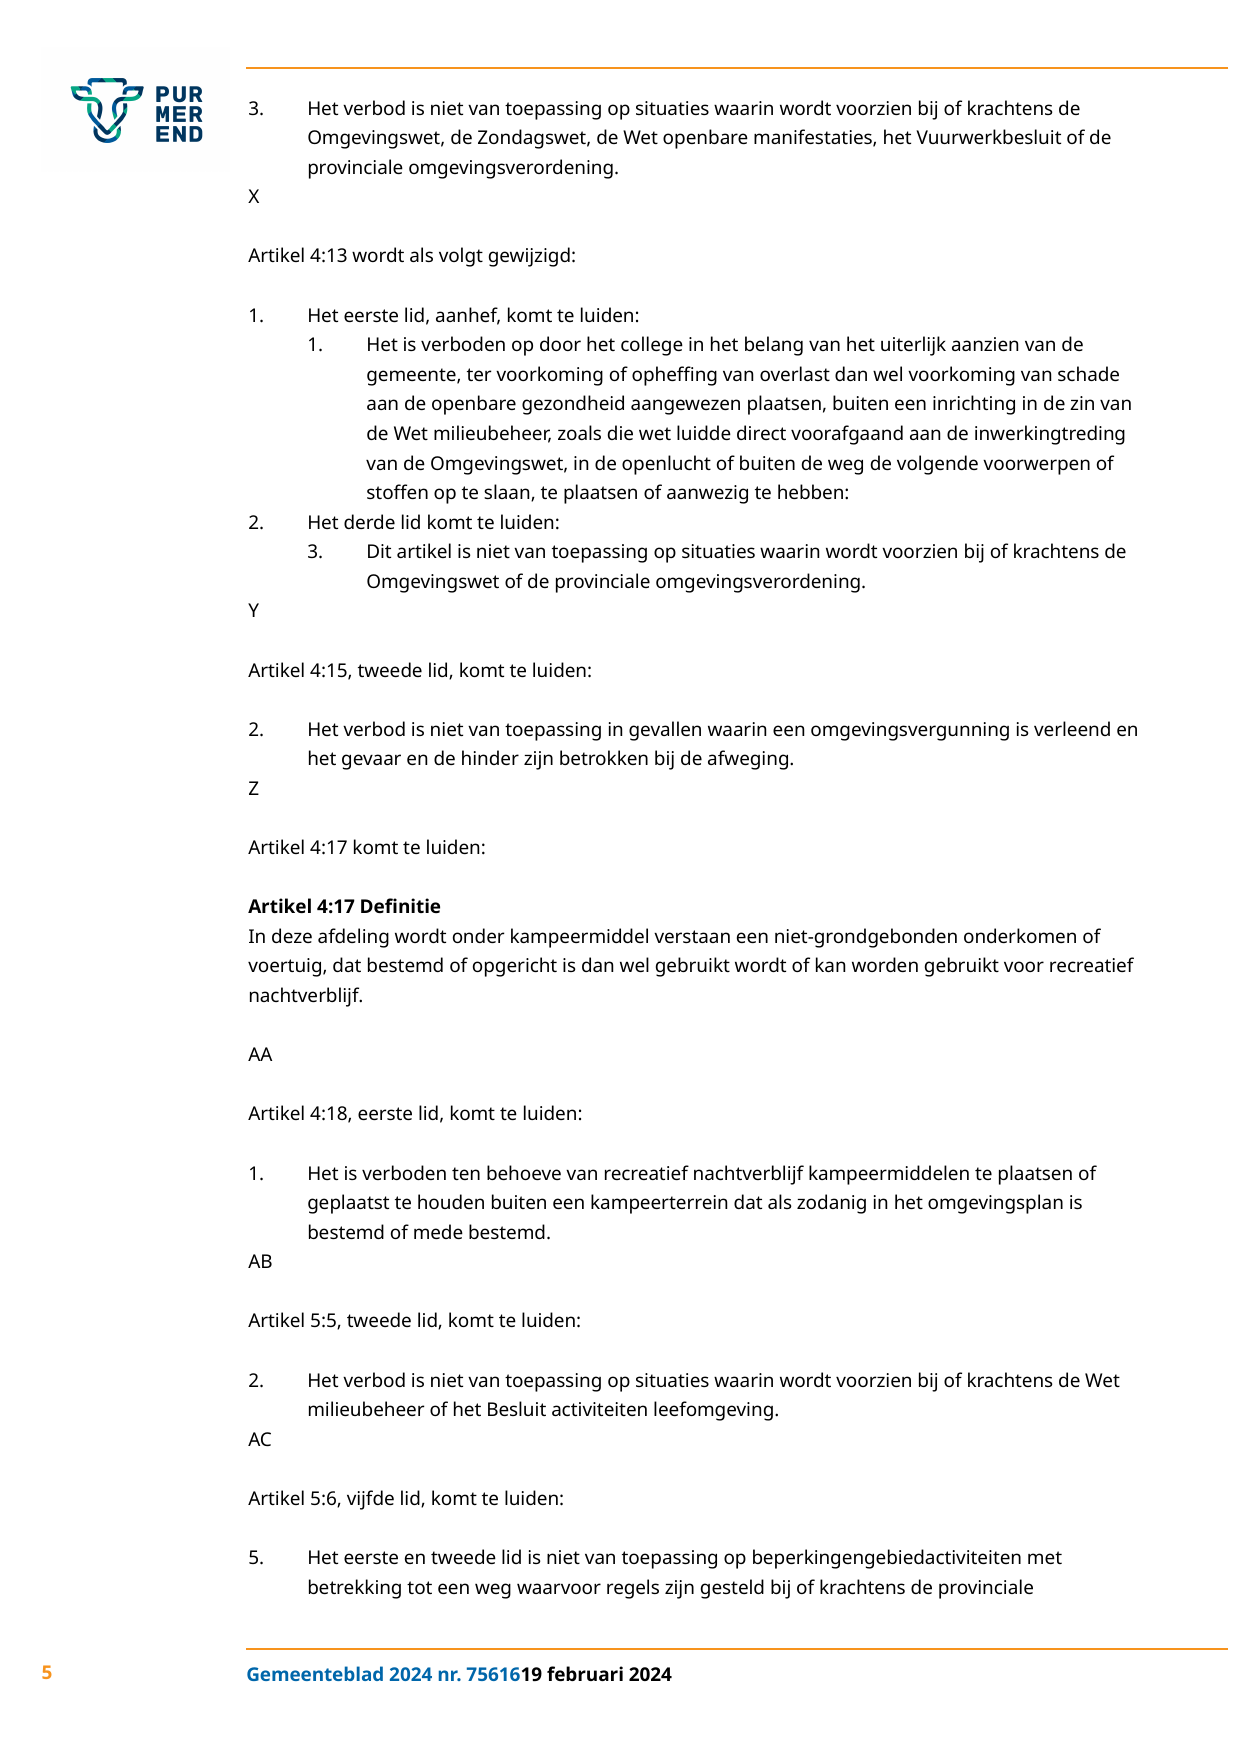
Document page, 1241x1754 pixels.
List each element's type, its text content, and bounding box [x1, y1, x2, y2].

text X [248, 183, 1152, 209]
text Artikel 5:6, vijfde lid, komt te luiden: [248, 1485, 1152, 1511]
text Artikel 4:17 Definitie [248, 893, 1152, 919]
list Het eerste lid, aanhef, komt te luiden: [248, 302, 1152, 328]
text Artikel 4:18, eerste lid, komt te luiden: [248, 1101, 1152, 1126]
list Het is verboden op door het college in het belang van het uiterlijk aanzien van de gemeente, ter voorkoming of opheffing van overlast dan wel voorkoming van schade aan de openbare gezondheid aangewezen plaatsen, buiten een inrichting in de zin van de Wet milieubeheer, zoals die wet luidde direct voorafgaand aan de inwerkingtreding van de Omgevingswet, in de openlucht of buiten de weg de volgende voorwerpen of stoffen op te slaan, te plaatsen of aanwezig te hebben: [307, 331, 1152, 505]
text AA [248, 1041, 1152, 1067]
text AC [248, 1426, 1152, 1452]
list Het verbod is niet van toepassing op situaties waarin wordt voorzien bij of krachtens de Omgevingswet, de Zondagswet, de Wet openbare manifestaties, het Vuurwerkbesluit of de provinciale omgevingsverordening. [248, 95, 1152, 180]
text Artikel 4:13 wordt als volgt gewijzigd: [248, 243, 1152, 268]
text Artikel 4:15, tweede lid, komt te luiden: [248, 657, 1152, 683]
list Het verbod is niet van toepassing op situaties waarin wordt voorzien bij of krachtens de Wet milieubeheer of het Besluit activiteiten leefomgeving. [248, 1367, 1152, 1422]
text AB [248, 1248, 1152, 1274]
list Het verbod is niet van toepassing in gevallen waarin een omgevingsvergunning is verleend en het gevaar en de hinder zijn betrokken bij de afweging. [248, 716, 1152, 771]
list Het eerste en tweede lid is niet van toepassing op beperkingengebiedactiviteiten met betrekking tot een weg waarvoor regels zijn gesteld bij of krachtens de provinciale [248, 1544, 1152, 1600]
text Y [248, 598, 1152, 623]
text In deze afdeling wordt onder kampeermiddel verstaan een niet-grondgebonden onderkomen of voertuig, dat bestemd of opgericht is dan wel gebruikt wordt of kan worden gebruikt voor recreatief nachtverblijf. [248, 923, 1152, 1008]
list Dit artikel is niet van toepassing op situaties waarin wordt voorzien bij of krachtens de Omgevingswet of de provinciale omgevingsverordening. [307, 538, 1152, 594]
picture [41, 47, 231, 172]
text Artikel 5:5, tweede lid, komt te luiden: [248, 1308, 1152, 1333]
text Z [248, 775, 1152, 801]
list Het derde lid komt te luiden: [248, 509, 1152, 535]
list Het is verboden ten behoeve van recreatief nachtverblijf kampeermiddelen te plaatsen of geplaatst te houden buiten een kampeerterrein dat als zodanig in het omgevingsplan is bestemd of mede bestemd. [248, 1160, 1152, 1245]
text Artikel 4:17 komt te luiden: [248, 834, 1152, 860]
